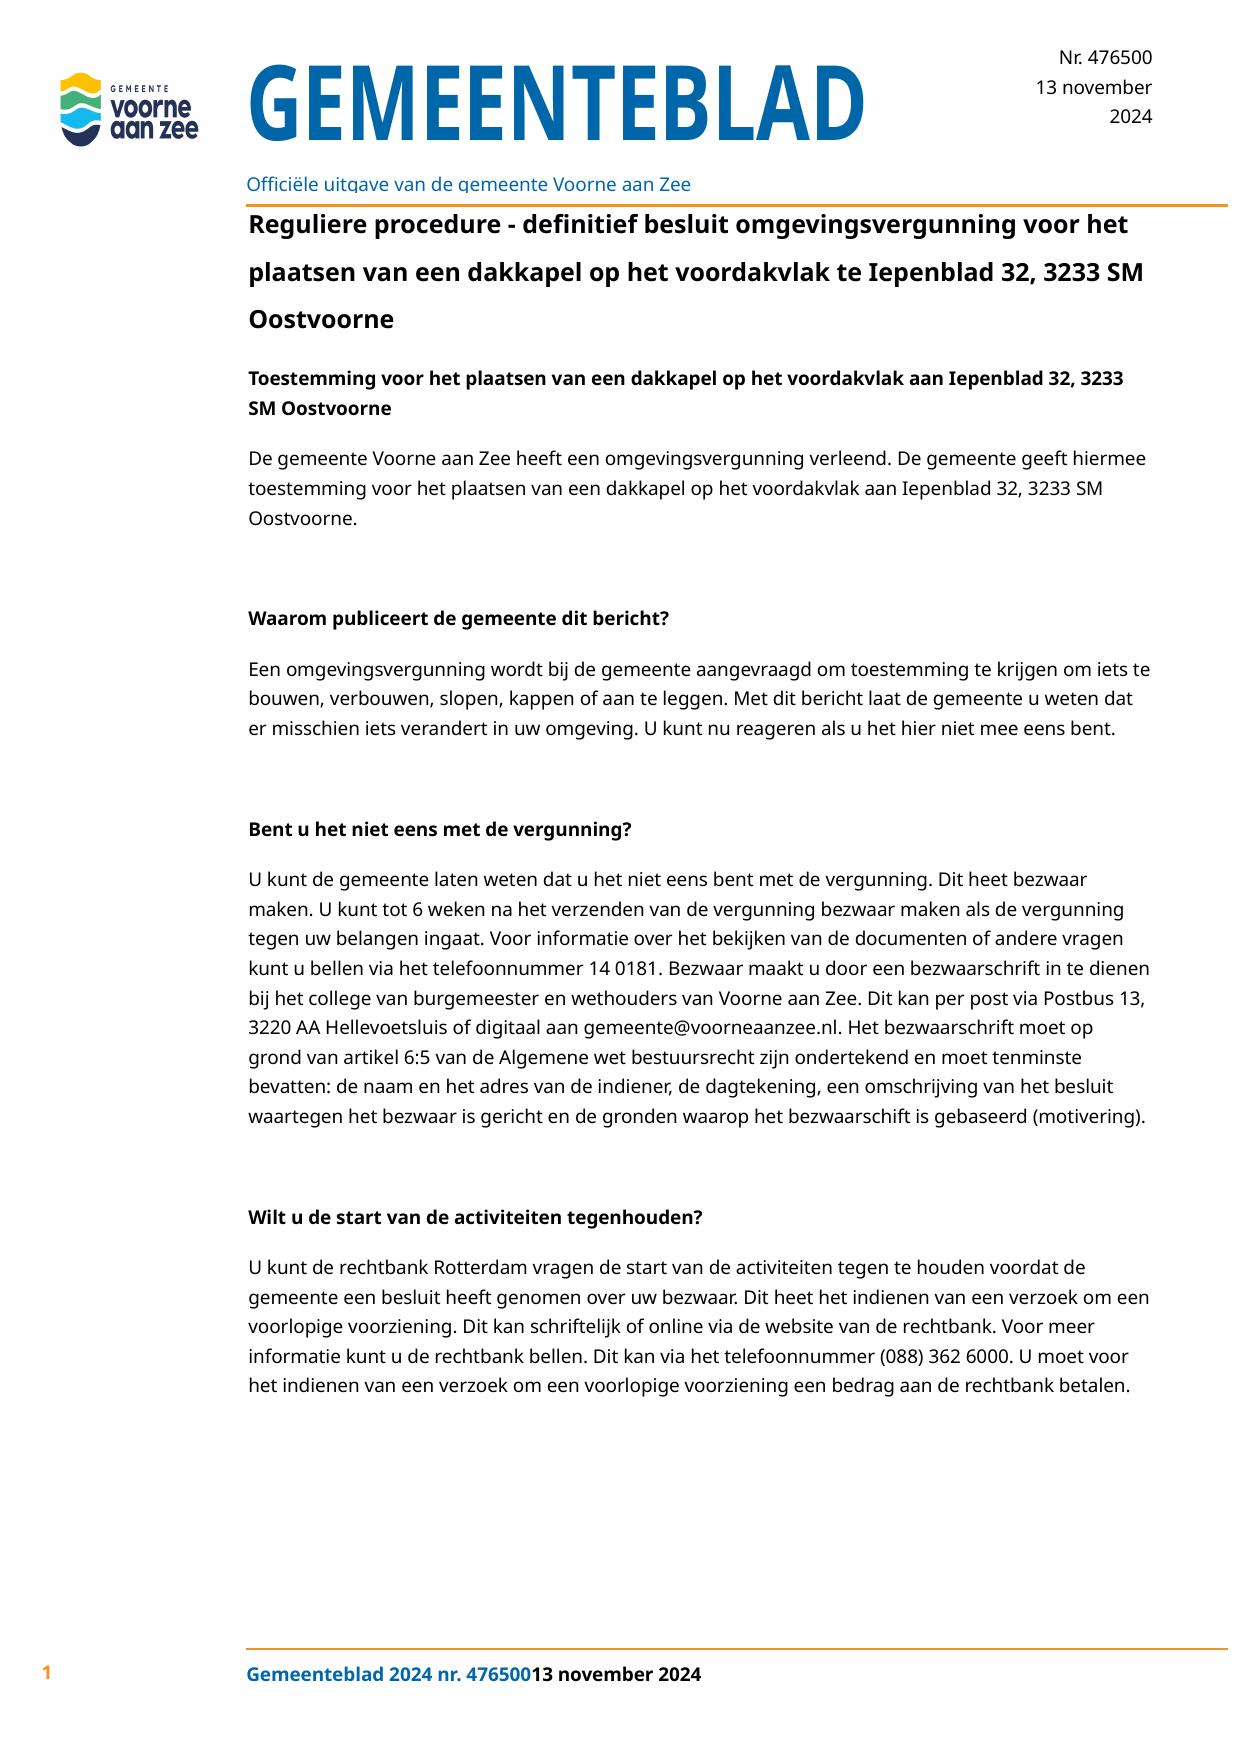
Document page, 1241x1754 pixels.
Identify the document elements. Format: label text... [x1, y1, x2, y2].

text Bent u het niet eens met de vergunning? [248, 816, 1152, 842]
text Waarom publiceert de gemeente dit bericht? [248, 606, 1152, 631]
text De gemeente Voorne aan Zee heeft een omgevingsvergunning verleend. De gemeente geeft hiermee toestemming voor het plaatsen van een dakkapel op het voordakvlak aan Iepenblad 32, 3233 SM Oostvoorne. [248, 446, 1152, 530]
text U kunt de gemeente laten weten dat u het niet eens bent met de vergunning. Dit heet bezwaar maken. U kunt tot 6 weken na het verzenden van de vergunning bezwaar maken als de vergunning tegen uw belangen ingaat. Voor informatie over het bekijken van de documenten of andere vragen kunt u bellen via het telefoonnummer 14 0181. Bezwaar maakt u door een bezwaarschrift in te dienen bij het college van burgemeester en wethouders van Voorne aan Zee. Dit kan per post via Postbus 13, 3220 AA Hellevoetsluis of digitaal aan gemeente@voorneaanzee.nl. Het bezwaarschrift moet op grond van artikel 6:5 van de Algemene wet bestuursrecht zijn ondertekend en moet tenminste bevatten: de naam en het adres van de indiener, de dagtekening, een omschrijving van het besluit waartegen het bezwaar is gericht en de gronden waarop het bezwaarschift is gebaseerd (motivering). [248, 866, 1152, 1129]
picture [41, 47, 231, 172]
text Toestemming voor het plaatsen van een dakkapel op het voordakvlak aan Iepenblad 32, 3233 SM Oostvoorne [248, 366, 1152, 421]
text U kunt de rechtbank Rotterdam vragen de start van de activiteiten tegen te houden voordat de gemeente een besluit heeft genomen over uw bezwaar. Dit heet het indienen van een verzoek om een voorlopige voorziening. Dit kan schriftelijk of online via de website van de rechtbank. Voor meer informatie kunt u de rechtbank bellen. Dit kan via het telefoonnummer (088) 362 6000. U moet voor het indienen van een verzoek om een voorlopige voorziening een bedrag aan de rechtbank betalen. [248, 1254, 1152, 1398]
text Wilt u de start van de activiteiten tegenhouden? [248, 1204, 1152, 1229]
text Een omgevingsvergunning wordt bij de gemeente aangevraagd om toestemming te krijgen om iets te bouwen, verbouwen, slopen, kappen of aan te leggen. Met dit bericht laat de gemeente u weten dat er misschien iets verandert in uw omgeving. U kunt nu reageren als u het hier niet mee eens bent. [248, 656, 1152, 741]
text Reguliere procedure - definitief besluit omgevingsvergunning voor het plaatsen van een dakkapel op het voordakvlak te Iepenblad 32, 3233 SM Oostvoorne [248, 207, 1152, 336]
